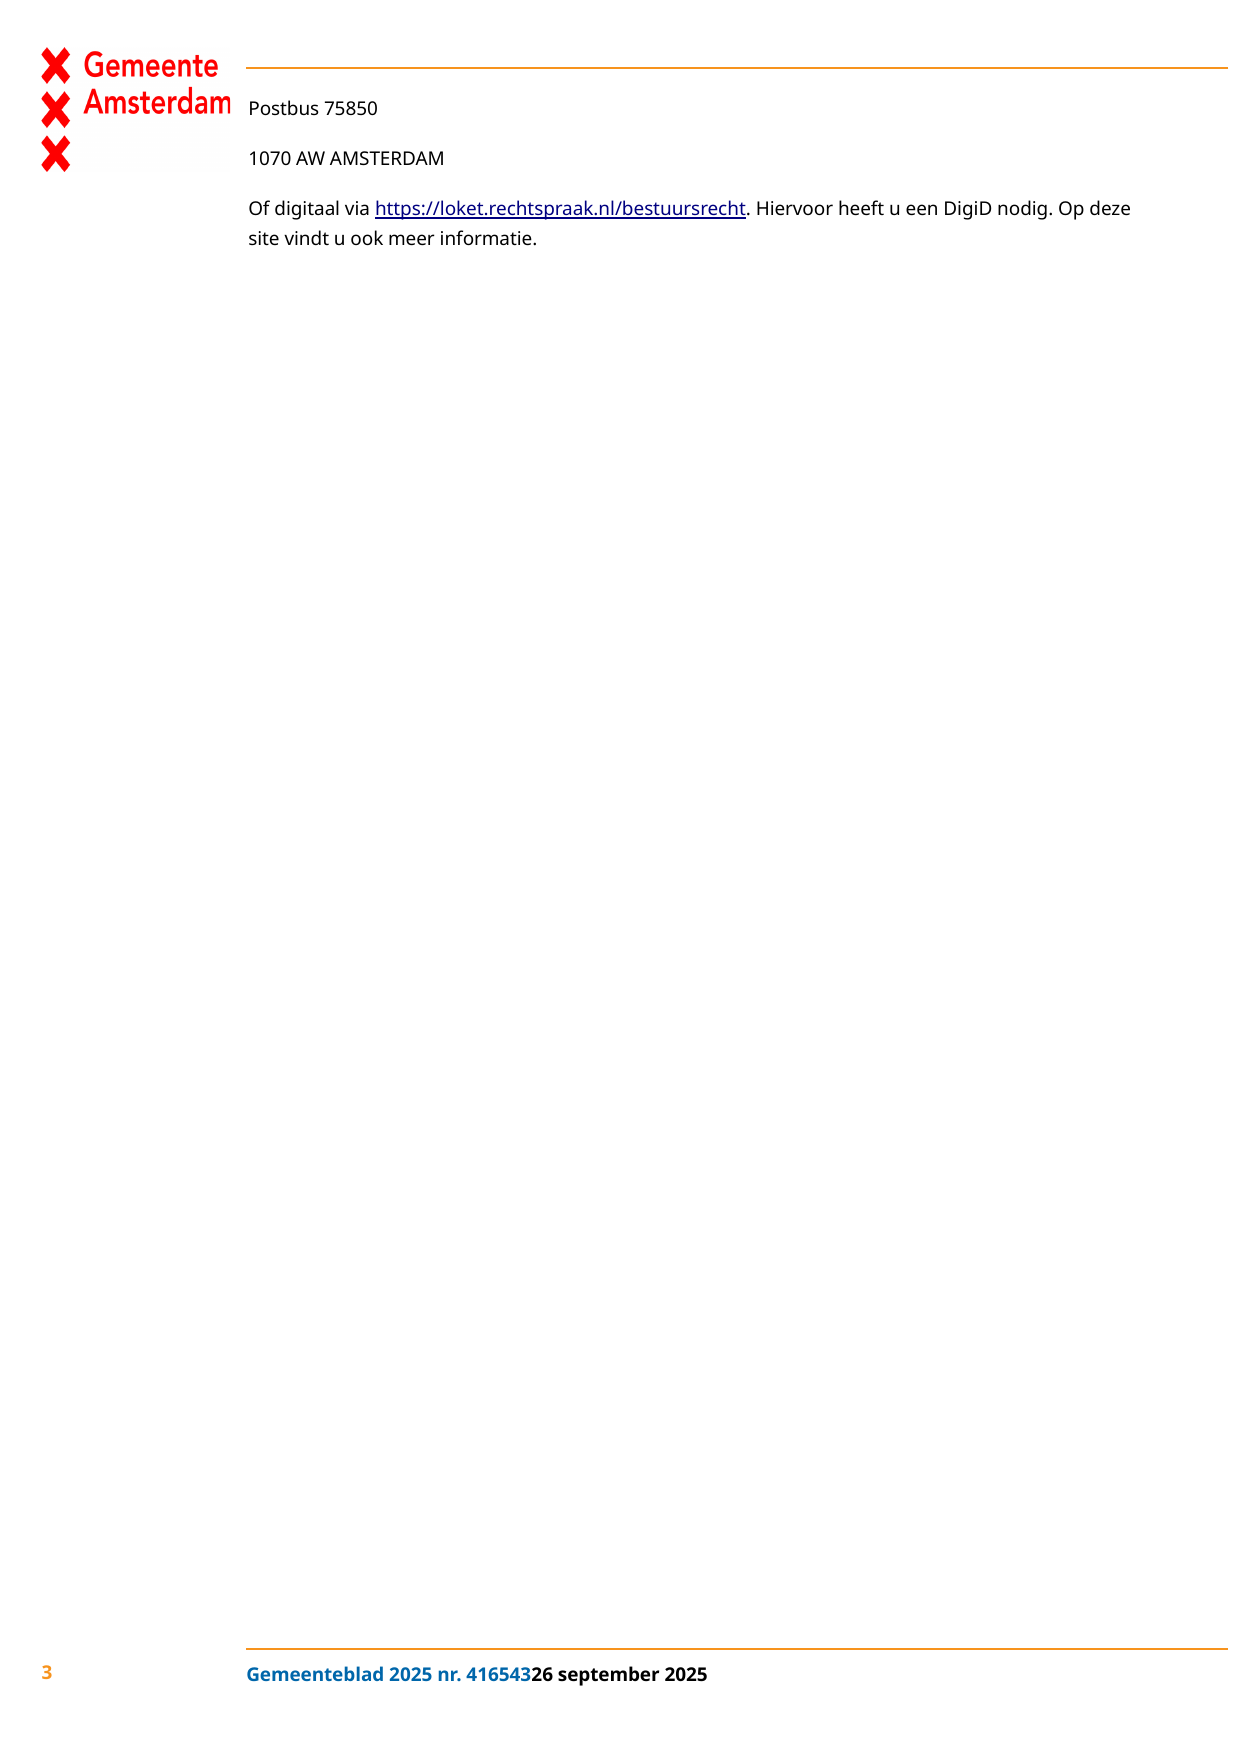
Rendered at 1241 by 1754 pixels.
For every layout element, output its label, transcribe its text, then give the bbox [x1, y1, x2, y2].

text Postbus 75850 [248, 95, 1152, 121]
picture [41, 47, 231, 172]
text Of digitaal via https://loket.rechtspraak.nl/bestuursrecht. Hiervoor heeft u een DigiD nodig. Op deze site vindt u ook meer informatie. [248, 196, 1152, 251]
text 1070 AW AMSTERDAM [248, 145, 1152, 171]
